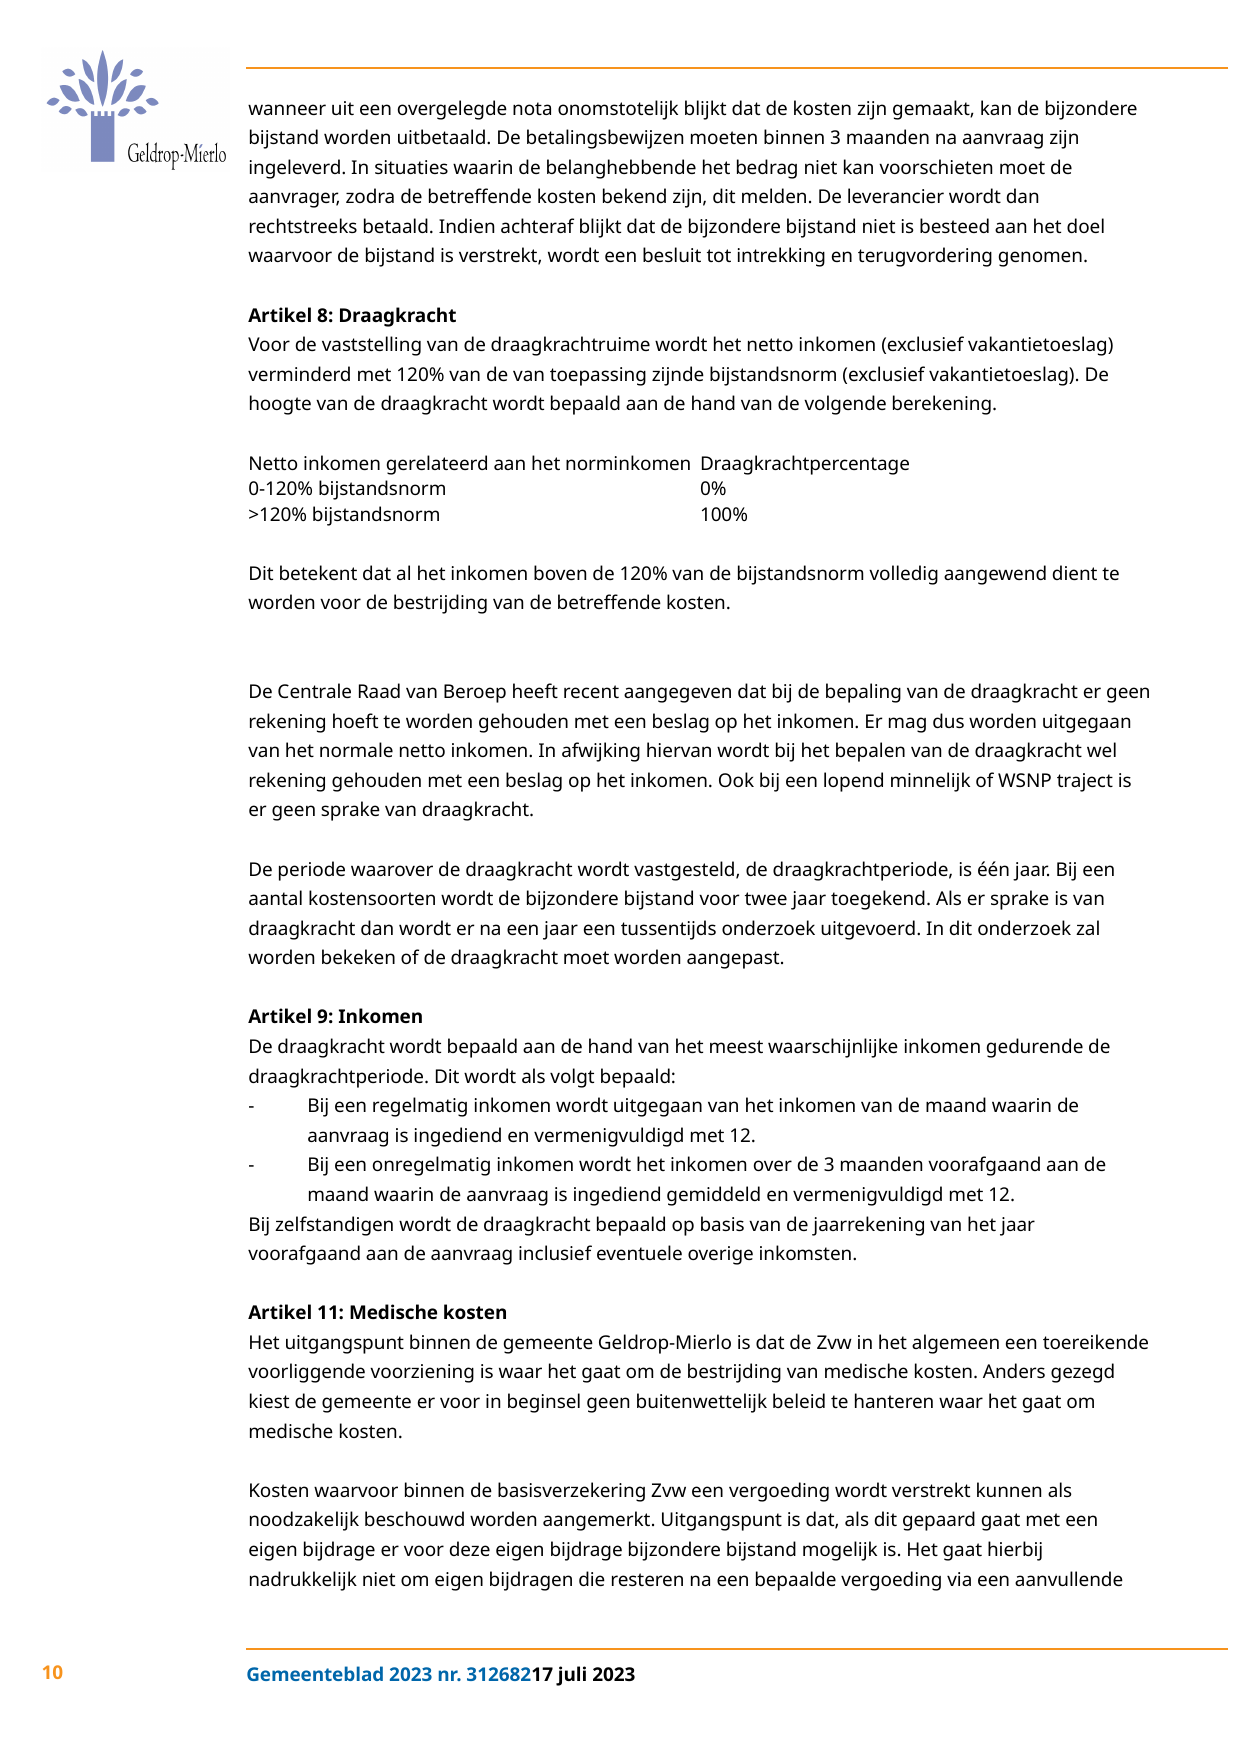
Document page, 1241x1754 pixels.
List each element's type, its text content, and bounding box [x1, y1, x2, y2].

table_header Netto inkomen gerelateerd aan het norminkomen [248, 450, 700, 476]
text wanneer uit een overgelegde nota onomstotelijk blijkt dat de kosten zijn gemaakt, kan de bijzondere bijstand worden uitbetaald. De betalingsbewijzen moeten binnen 3 maanden na aanvraag zijn ingeleverd. In situaties waarin de belanghebbende het bedrag niet kan voorschieten moet de aanvrager, zodra de betreffende kosten bekend zijn, dit melden. De leverancier wordt dan rechtstreeks betaald. Indien achteraf blijkt dat de bijzondere bijstand niet is besteed aan het doel waarvoor de bijstand is verstrekt, wordt een besluit tot intrekking en terugvordering genomen. [248, 95, 1152, 268]
list Bij een onregelmatig inkomen wordt het inkomen over de 3 maanden voorafgaand aan de maand waarin de aanvraag is ingediend gemiddeld en vermenigvuldigd met 12. [248, 1152, 1152, 1207]
table_header Draagkrachtpercentage [700, 450, 1152, 476]
list Bij een regelmatig inkomen wordt uitgegaan van het inkomen van de maand waarin de aanvraag is ingediend en vermenigvuldigd met 12. [248, 1092, 1152, 1148]
text Het uitgangspunt binnen de gemeente Geldrop-Mierlo is dat de Zvw in het algemeen een toereikende voorliggende voorziening is waar het gaat om de bestrijding van medische kosten. Anders gezegd kiest de gemeente er voor in beginsel geen buitenwettelijk beleid te hanteren waar het gaat om medische kosten. [248, 1329, 1152, 1443]
text De periode waarover de draagkracht wordt vastgesteld, de draagkrachtperiode, is één jaar. Bij een aantal kostensoorten wordt de bijzondere bijstand voor twee jaar toegekend. Als er sprake is van draagkracht dan wordt er na een jaar een tussentijds onderzoek uitgevoerd. In dit onderzoek zal worden bekeken of de draagkracht moet worden aangepast. [248, 856, 1152, 970]
text De draagkracht wordt bepaald aan de hand van het meest waarschijnlijke inkomen gedurende de draagkrachtperiode. Dit wordt als volgt bepaald: [248, 1033, 1152, 1088]
text Bij zelfstandigen wordt de draagkracht bepaald op basis van de jaarrekening van het jaar voorafgaand aan de aanvraag inclusief eventuele overige inkomsten. [248, 1211, 1152, 1266]
table_cell 0-120% bijstandsnorm [248, 476, 700, 501]
picture [41, 47, 231, 172]
table_cell 0% [700, 476, 1152, 501]
text Artikel 9: Inkomen [248, 1004, 1152, 1029]
text Artikel 11: Medische kosten [248, 1299, 1152, 1325]
text Voor de vaststelling van de draagkrachtruime wordt het netto inkomen (exclusief vakantietoeslag) verminderd met 120% van de van toepassing zijnde bijstandsnorm (exclusief vakantietoeslag). De hoogte van de draagkracht wordt bepaald aan de hand van de volgende berekening. [248, 331, 1152, 416]
text Artikel 8: Draagkracht [248, 302, 1152, 328]
text Kosten waarvoor binnen de basisverzekering Zvw een vergoeding wordt verstrekt kunnen als noodzakelijk beschouwd worden aangemerkt. Uitgangspunt is dat, als dit gepaard gaat met een eigen bijdrage er voor deze eigen bijdrage bijzondere bijstand mogelijk is. Het gaat hierbij nadrukkelijk niet om eigen bijdragen die resteren na een bepaalde vergoeding via een aanvullende [248, 1477, 1152, 1591]
table_cell >120% bijstandsnorm [248, 501, 700, 527]
table_cell 100% [700, 501, 1152, 527]
text Dit betekent dat al het inkomen boven de 120% van de bijstandsnorm volledig aangewend dient te worden voor de bestrijding van de betreffende kosten. [248, 560, 1152, 615]
text De Centrale Raad van Beroep heeft recent aangegeven dat bij de bepaling van de draagkracht er geen rekening hoeft te worden gehouden met een beslag op het inkomen. Er mag dus worden uitgegaan van het normale netto inkomen. In afwijking hiervan wordt bij het bepalen van de draagkracht wel rekening gehouden met een beslag op het inkomen. Ook bij een lopend minnelijk of WSNP traject is er geen sprake van draagkracht. [248, 678, 1152, 822]
